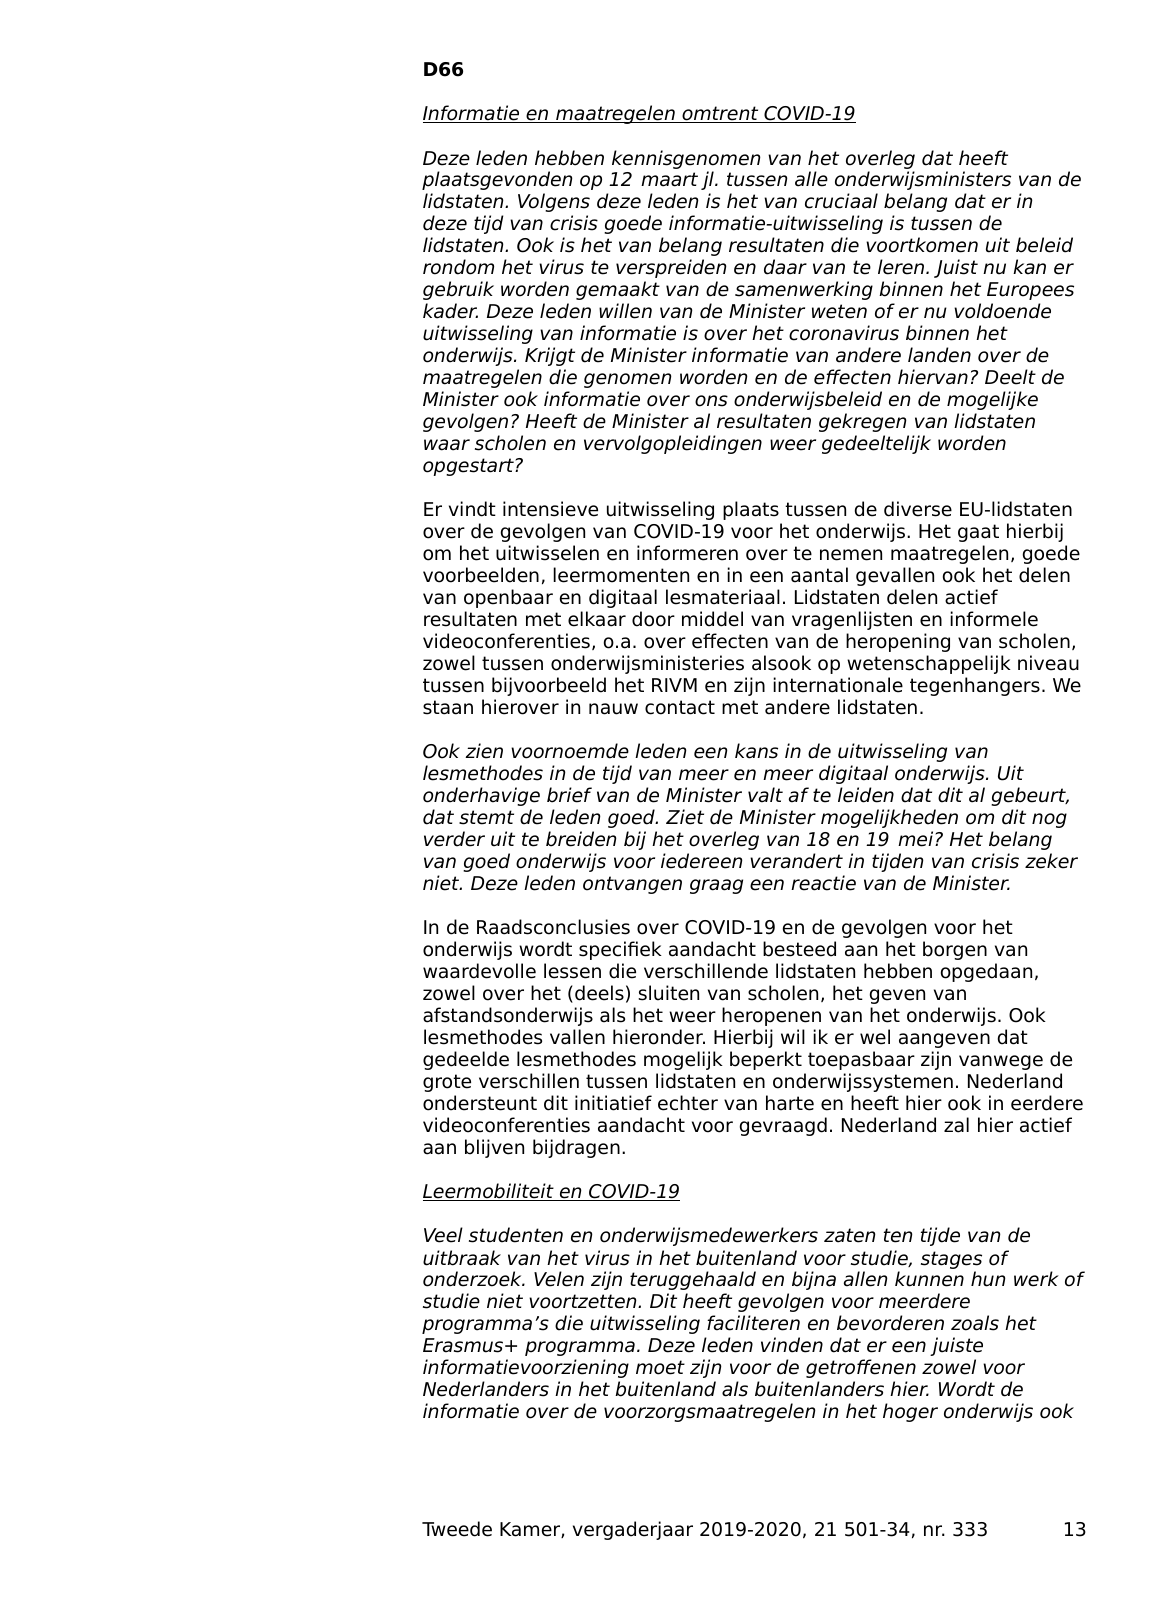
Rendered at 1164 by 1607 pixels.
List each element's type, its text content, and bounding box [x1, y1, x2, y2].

text Ook zien voornoemde leden een kans in de uitwisseling van lesmethodes in de tijd van meer en meer digitaal onderwijs. Uit onderhavige brief van de Minister valt af te leiden dat dit al gebeurt, dat stemt de leden goed. Ziet de Minister mogelijkheden om dit nog verder uit te breiden bij het overleg van 18 en 19 mei? Het belang van goed onderwijs voor iedereen verandert in tijden van crisis zeker niet. Deze leden ontvangen graag een reactie van de Minister. [422, 741, 1087, 895]
subtitle Leermobiliteit en COVID-19 [422, 1181, 1087, 1203]
text Deze leden hebben kennisgenomen van het overleg dat heeft plaatsgevonden op 12 maart jl. tussen alle onderwijsministers van de lidstaten. Volgens deze leden is het van cruciaal belang dat er in deze tijd van crisis goede informatie-uitwisseling is tussen de lidstaten. Ook is het van belang resultaten die voortkomen uit beleid rondom het virus te verspreiden en daar van te leren. Juist nu kan er gebruik worden gemaakt van de samenwerking binnen het Europees kader. Deze leden willen van de Minister weten of er nu voldoende uitwisseling van informatie is over het coronavirus binnen het onderwijs. Krijgt de Minister informatie van andere landen over de maatregelen die genomen worden en de effecten hiervan? Deelt de Minister ook informatie over ons onderwijsbeleid en de mogelijke gevolgen? Heeft de Minister al resultaten gekregen van lidstaten waar scholen en vervolgopleidingen weer gedeeltelijk worden opgestart? [422, 147, 1087, 477]
subtitle Informatie en maatregelen omtrent COVID-19 [422, 103, 1087, 125]
subtitle D66 [422, 59, 1087, 81]
text Veel studenten en onderwijsmedewerkers zaten ten tijde van de uitbraak van het virus in het buitenland voor studie, stages of onderzoek. Velen zijn teruggehaald en bijna allen kunnen hun werk of studie niet voortzetten. Dit heeft gevolgen voor meerdere programma’s die uitwisseling faciliteren en bevorderen zoals het Erasmus+ programma. Deze leden vinden dat er een juiste informatievoorziening moet zijn voor de getroffenen zowel voor Nederlanders in het buitenland als buitenlanders hier. Wordt de informatie over de voorzorgsmaatregelen in het hoger onderwijs ook [422, 1225, 1087, 1423]
text In de Raadsconclusies over COVID-19 en de gevolgen voor het onderwijs wordt specifiek aandacht besteed aan het borgen van waardevolle lessen die verschillende lidstaten hebben opgedaan, zowel over het (deels) sluiten van scholen, het geven van afstandsonderwijs als het weer heropenen van het onderwijs. Ook lesmethodes vallen hieronder. Hierbij wil ik er wel aangeven dat gedeelde lesmethodes mogelijk beperkt toepasbaar zijn vanwege de grote verschillen tussen lidstaten en onderwijssystemen. Nederland ondersteunt dit initiatief echter van harte en heeft hier ook in eerdere videoconferenties aandacht voor gevraagd. Nederland zal hier actief aan blijven bijdragen. [422, 917, 1087, 1159]
text Er vindt intensieve uitwisseling plaats tussen de diverse EU-lidstaten over de gevolgen van COVID-19 voor het onderwijs. Het gaat hierbij om het uitwisselen en informeren over te nemen maatregelen, goede voorbeelden, leermomenten en in een aantal gevallen ook het delen van openbaar en digitaal lesmateriaal. Lidstaten delen actief resultaten met elkaar door middel van vragenlijsten en informele videoconferenties, o.a. over effecten van de heropening van scholen, zowel tussen onderwijsministeries alsook op wetenschappelijk niveau tussen bijvoorbeeld het RIVM en zijn internationale tegenhangers. We staan hierover in nauw contact met andere lidstaten. [422, 499, 1087, 719]
